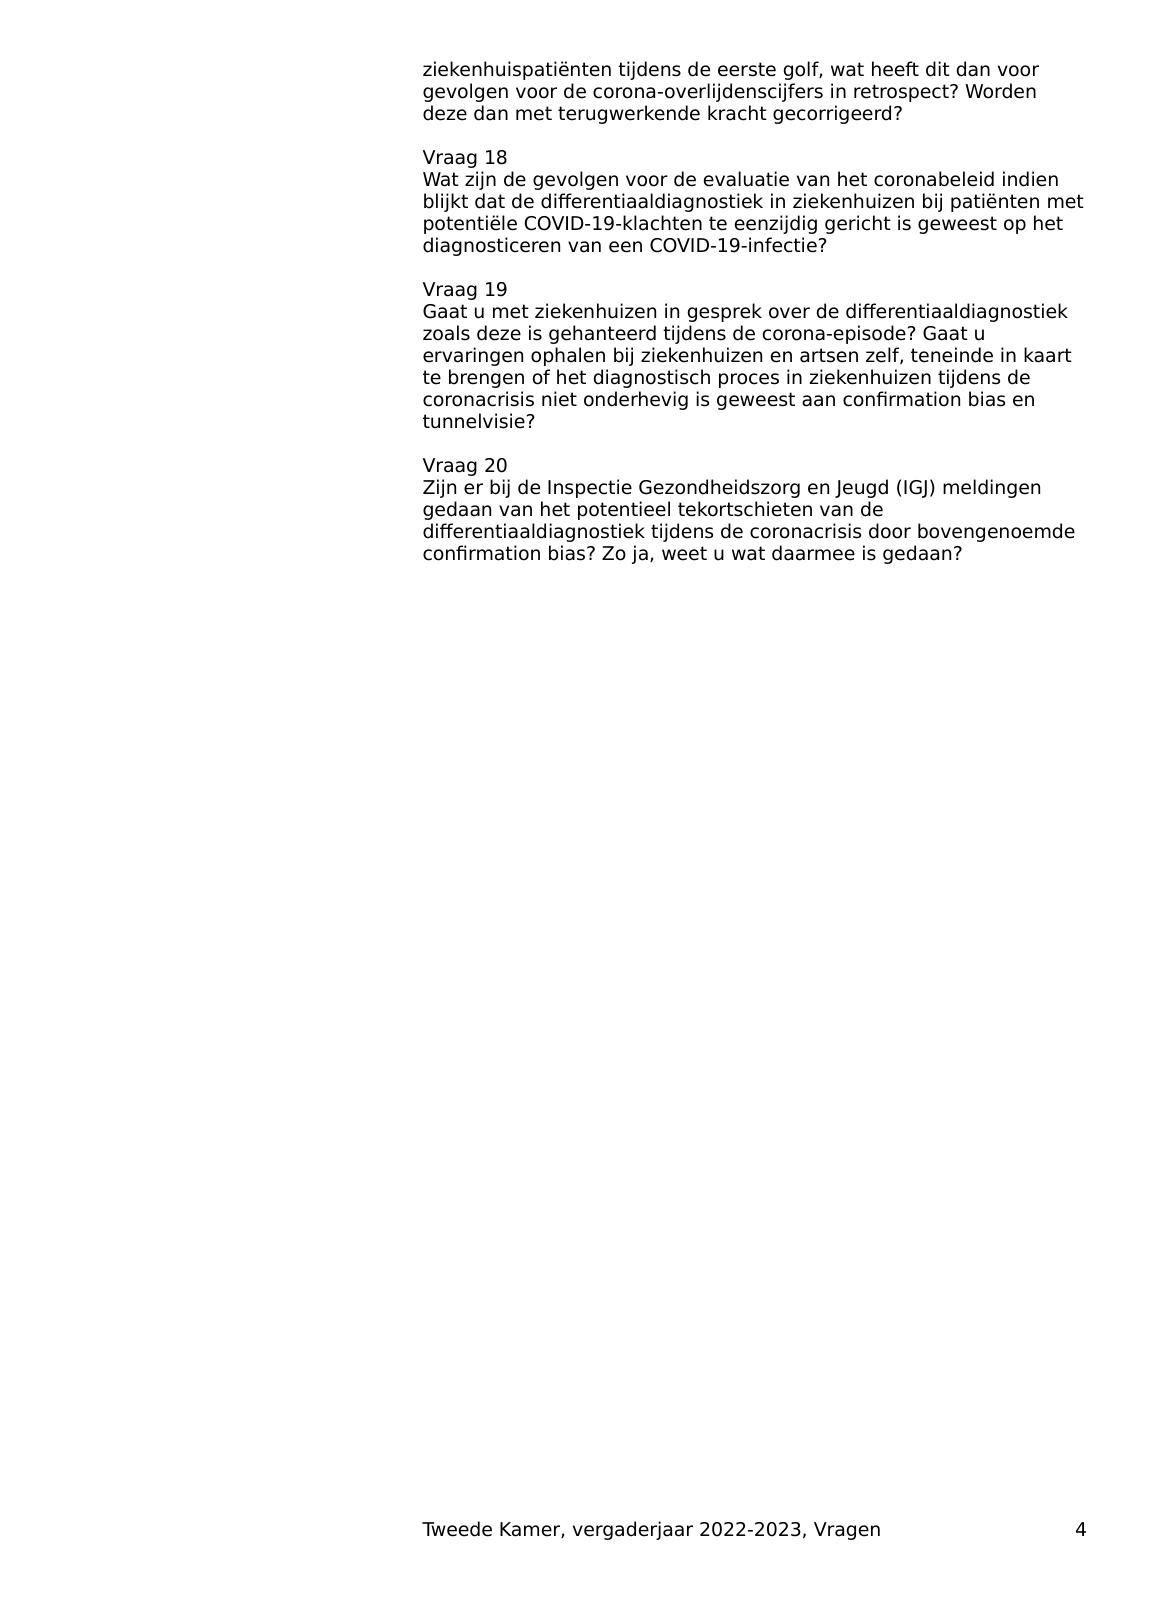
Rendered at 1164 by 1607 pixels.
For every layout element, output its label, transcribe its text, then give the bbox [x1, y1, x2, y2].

text Vraag 18 [422, 147, 1087, 169]
text Vraag 20 [422, 455, 1087, 477]
text Vraag 19 [422, 279, 1087, 301]
text Gaat u met ziekenhuizen in gesprek over de differentiaaldiagnostiek zoals deze is gehanteerd tijdens de corona-episode? Gaat u ervaringen ophalen bij ziekenhuizen en artsen zelf, teneinde in kaart te brengen of het diagnostisch proces in ziekenhuizen tijdens de coronacrisis niet onderhevig is geweest aan confirmation bias en tunnelvisie? [422, 301, 1087, 433]
text ziekenhuispatiënten tijdens de eerste golf, wat heeft dit dan voor gevolgen voor de corona-overlijdenscijfers in retrospect? Worden deze dan met terugwerkende kracht gecorrigeerd? [422, 59, 1087, 125]
text Zijn er bij de Inspectie Gezondheidszorg en Jeugd (IGJ) meldingen gedaan van het potentieel tekortschieten van de differentiaaldiagnostiek tijdens de coronacrisis door bovengenoemde confirmation bias? Zo ja, weet u wat daarmee is gedaan? [422, 477, 1087, 565]
text Wat zijn de gevolgen voor de evaluatie van het coronabeleid indien blijkt dat de differentiaaldiagnostiek in ziekenhuizen bij patiënten met potentiële COVID-19-klachten te eenzijdig gericht is geweest op het diagnosticeren van een COVID-19-infectie? [422, 169, 1087, 257]
